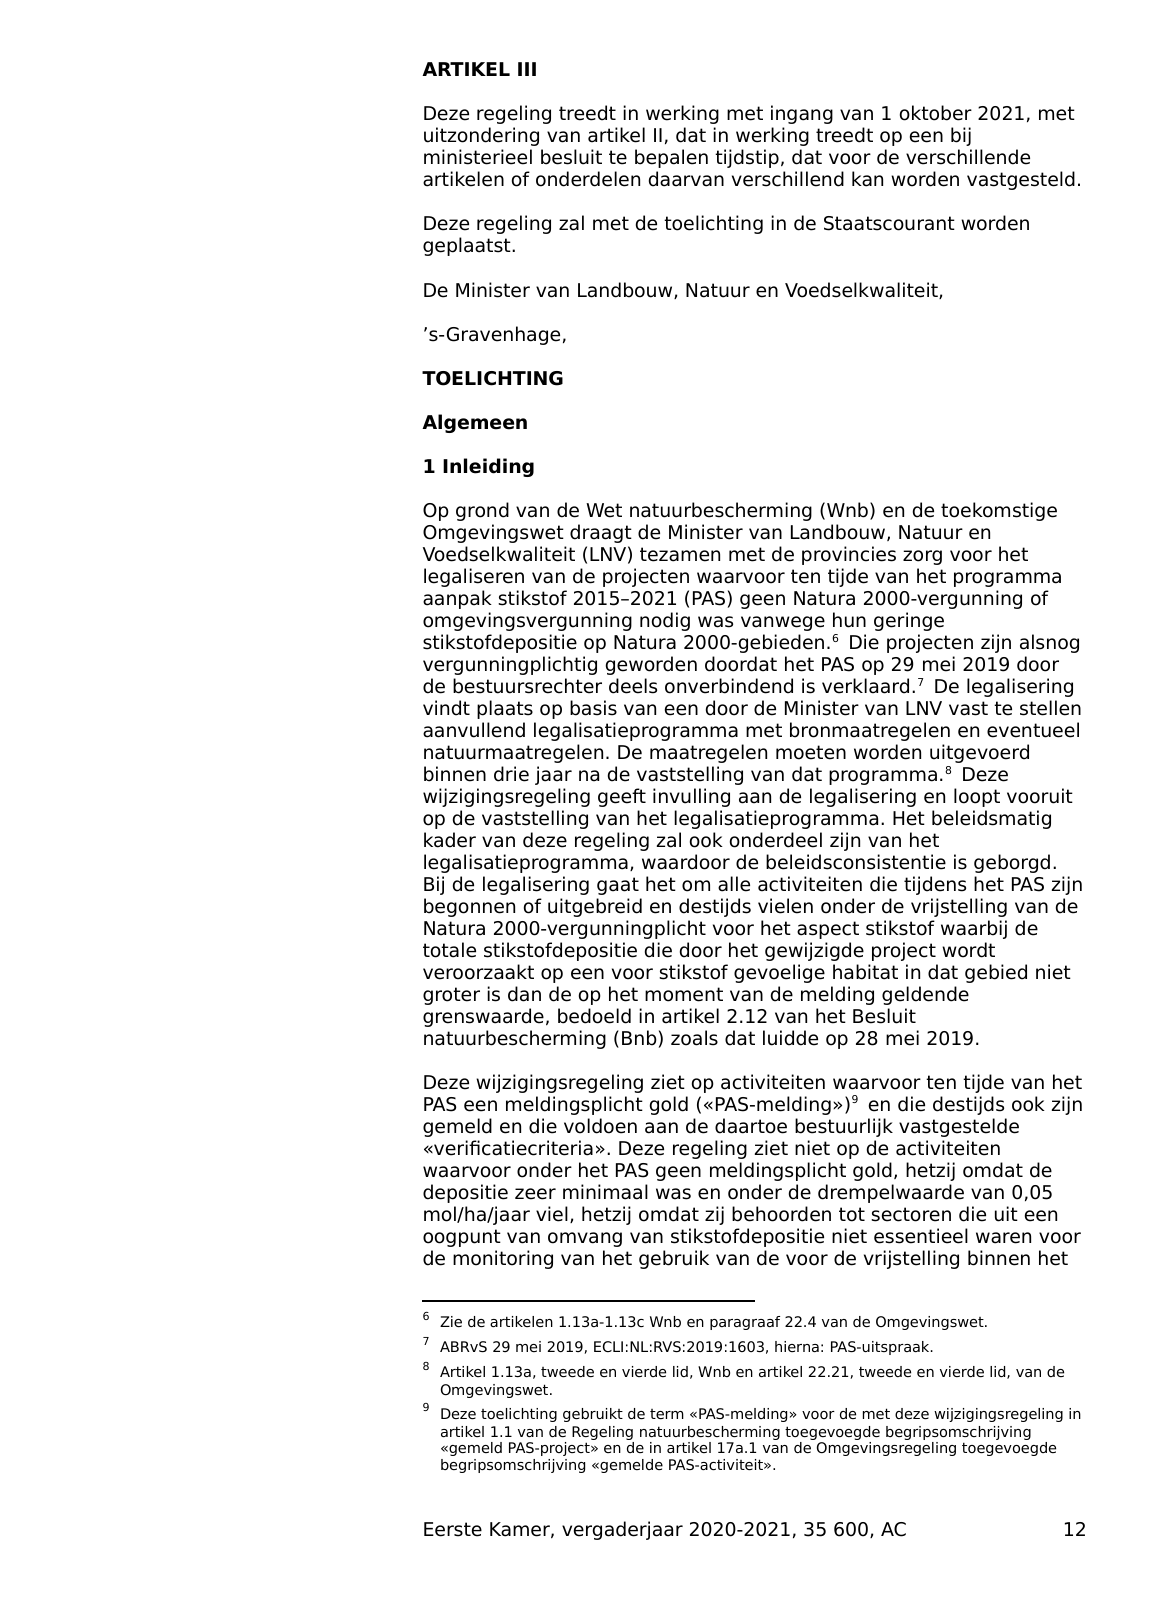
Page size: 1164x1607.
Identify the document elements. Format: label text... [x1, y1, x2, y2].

subtitle Algemeen [422, 412, 1087, 434]
text Artikel 1.13a, tweede en vierde lid, Wnb en artikel 22.21, tweede en vierde lid, van de Omgevingswet. [422, 1360, 1087, 1399]
text ABRvS 29 mei 2019, ECLI:NL:RVS:2019:1603, hierna: PAS-uitspraak. [422, 1335, 1087, 1357]
subtitle ARTIKEL III [422, 59, 1087, 81]
text Op grond van de Wet natuurbescherming (Wnb) en de toekomstige Omgevingswet draagt de Minister van Landbouw, Natuur en Voedselkwaliteit (LNV) tezamen met de provincies zorg voor het legaliseren van de projecten waarvoor ten tijde van het programma aanpak stikstof 2015–2021 (PAS) geen Natura 2000-vergunning of omgevingsvergunning nodig was vanwege hun geringe stikstofdepositie op Natura 2000-gebieden. Die projecten zijn alsnog vergunningplichtig geworden doordat het PAS op 29 mei 2019 door de bestuursrechter deels onverbindend is verklaard. De legalisering vindt plaats op basis van een door de Minister van LNV vast te stellen aanvullend legalisatieprogramma met bronmaatregelen en eventueel natuurmaatregelen. De maatregelen moeten worden uitgevoerd binnen drie jaar na de vaststelling van dat programma. Deze wijzigingsregeling geeft invulling aan de legalisering en loopt vooruit op de vaststelling van het legalisatieprogramma. Het beleidsmatig kader van deze regeling zal ook onderdeel zijn van het legalisatieprogramma, waardoor de beleidsconsistentie is geborgd. [422, 500, 1087, 874]
subtitle 1 Inleiding [422, 456, 1087, 478]
text De Minister van Landbouw, Natuur en Voedselkwaliteit, [422, 279, 1087, 301]
text Zie de artikelen 1.13a-1.13c Wnb en paragraaf 22.4 van de Omgevingswet. [422, 1310, 1087, 1332]
text Deze regeling treedt in werking met ingang van 1 oktober 2021, met uitzondering van artikel II, dat in werking treedt op een bij ministerieel besluit te bepalen tijdstip, dat voor de verschillende artikelen of onderdelen daarvan verschillend kan worden vastgesteld. [422, 103, 1087, 191]
text ’s-Gravenhage, [422, 324, 1087, 346]
text Deze wijzigingsregeling ziet op activiteiten waarvoor ten tijde van het PAS een meldingsplicht gold («PAS-melding») en die destijds ook zijn gemeld en die voldoen aan de daartoe bestuurlijk vastgestelde «verificatiecriteria». Deze regeling ziet niet op de activiteiten waarvoor onder het PAS geen meldingsplicht gold, hetzij omdat de depositie zeer minimaal was en onder de drempelwaarde van 0,05 mol/ha/jaar viel, hetzij omdat zij behoorden tot sectoren die uit een oogpunt van omvang van stikstofdepositie niet essentieel waren voor de monitoring van het gebruik van de voor de vrijstelling binnen het [422, 1072, 1087, 1270]
text Bij de legalisering gaat het om alle activiteiten die tijdens het PAS zijn begonnen of uitgebreid en destijds vielen onder de vrijstelling van de Natura 2000-vergunningplicht voor het aspect stikstof waarbij de totale stikstofdepositie die door het gewijzigde project wordt veroorzaakt op een voor stikstof gevoelige habitat in dat gebied niet groter is dan de op het moment van de melding geldende grenswaarde, bedoeld in artikel 2.12 van het Besluit natuurbescherming (Bnb) zoals dat luidde op 28 mei 2019. [422, 874, 1087, 1050]
subtitle TOELICHTING [422, 368, 1087, 390]
text Deze regeling zal met de toelichting in de Staatscourant worden geplaatst. [422, 213, 1087, 257]
text Deze toelichting gebruikt de term «PAS-melding» voor de met deze wijzigingsregeling in artikel 1.1 van de Regeling natuurbescherming toegevoegde begripsomschrijving «gemeld PAS-project» en de in artikel 17a.1 van de Omgevingsregeling toegevoegde begripsomschrijving «gemelde PAS-activiteit». [422, 1402, 1087, 1474]
